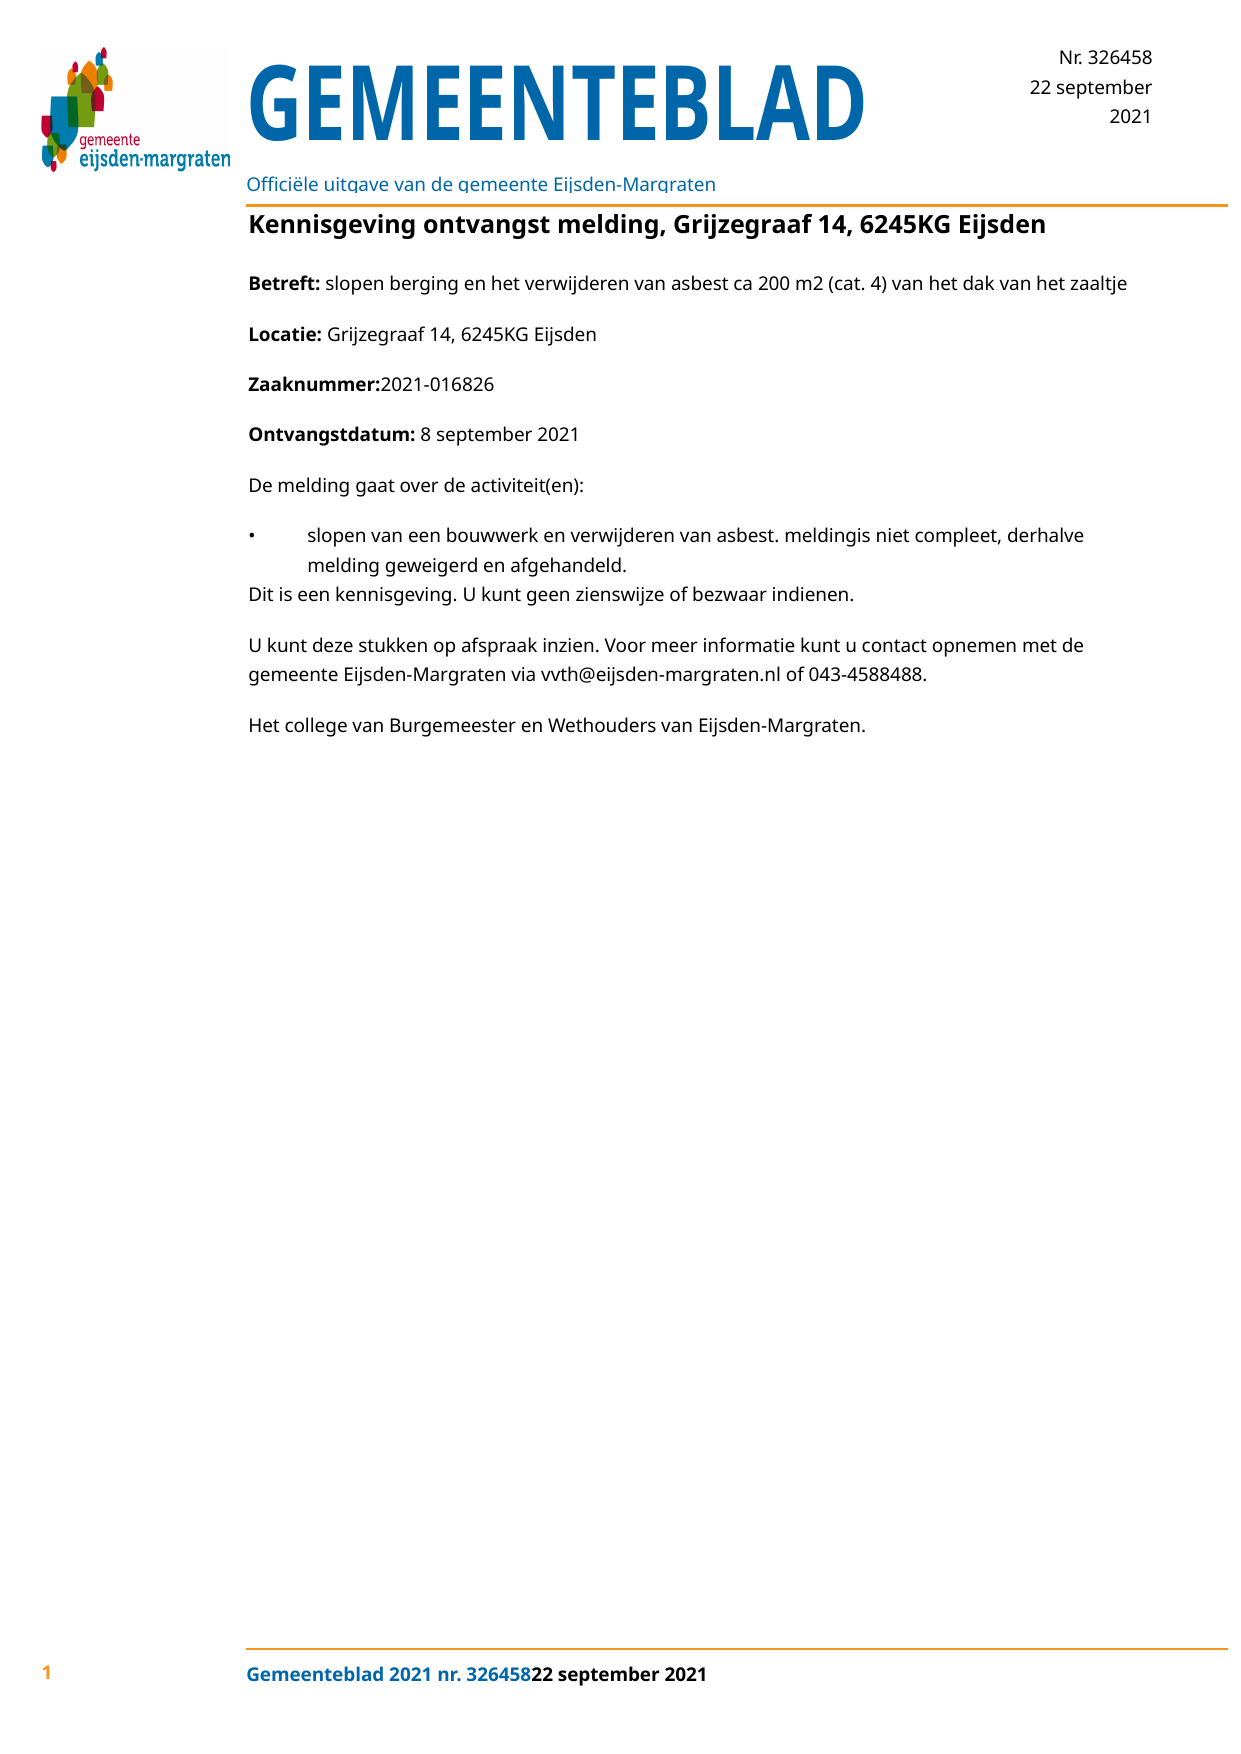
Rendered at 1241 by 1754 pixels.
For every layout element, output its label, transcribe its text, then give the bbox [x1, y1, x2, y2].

text Dit is een kennisgeving. U kunt geen zienswijze of bezwaar indienen. [248, 582, 1152, 607]
text Locatie: Grijzegraaf 14, 6245KG Eijsden [248, 321, 1152, 346]
text Betreft: slopen berging en het verwijderen van asbest ca 200 m2 (cat. 4) van het dak van het zaaltje [248, 270, 1152, 296]
text De melding gaat over de activiteit(en): [248, 472, 1152, 498]
list slopen van een bouwwerk en verwijderen van asbest. meldingis niet compleet, derhalve melding geweigerd en afgehandeld. [248, 522, 1152, 578]
text Ontvangstdatum: 8 september 2021 [248, 422, 1152, 447]
picture [41, 47, 231, 172]
text Kennisgeving ontvangst melding, Grijzegraaf 14, 6245KG Eijsden [248, 207, 1152, 241]
text Het college van Burgemeester en Wethouders van Eijsden-Margraten. [248, 712, 1152, 738]
text Zaaknummer:2021-016826 [248, 371, 1152, 397]
text U kunt deze stukken op afspraak inzien. Voor meer informatie kunt u contact opnemen met de gemeente Eijsden-Margraten via vvth@eijsden-margraten.nl of 043-4588488. [248, 632, 1152, 687]
